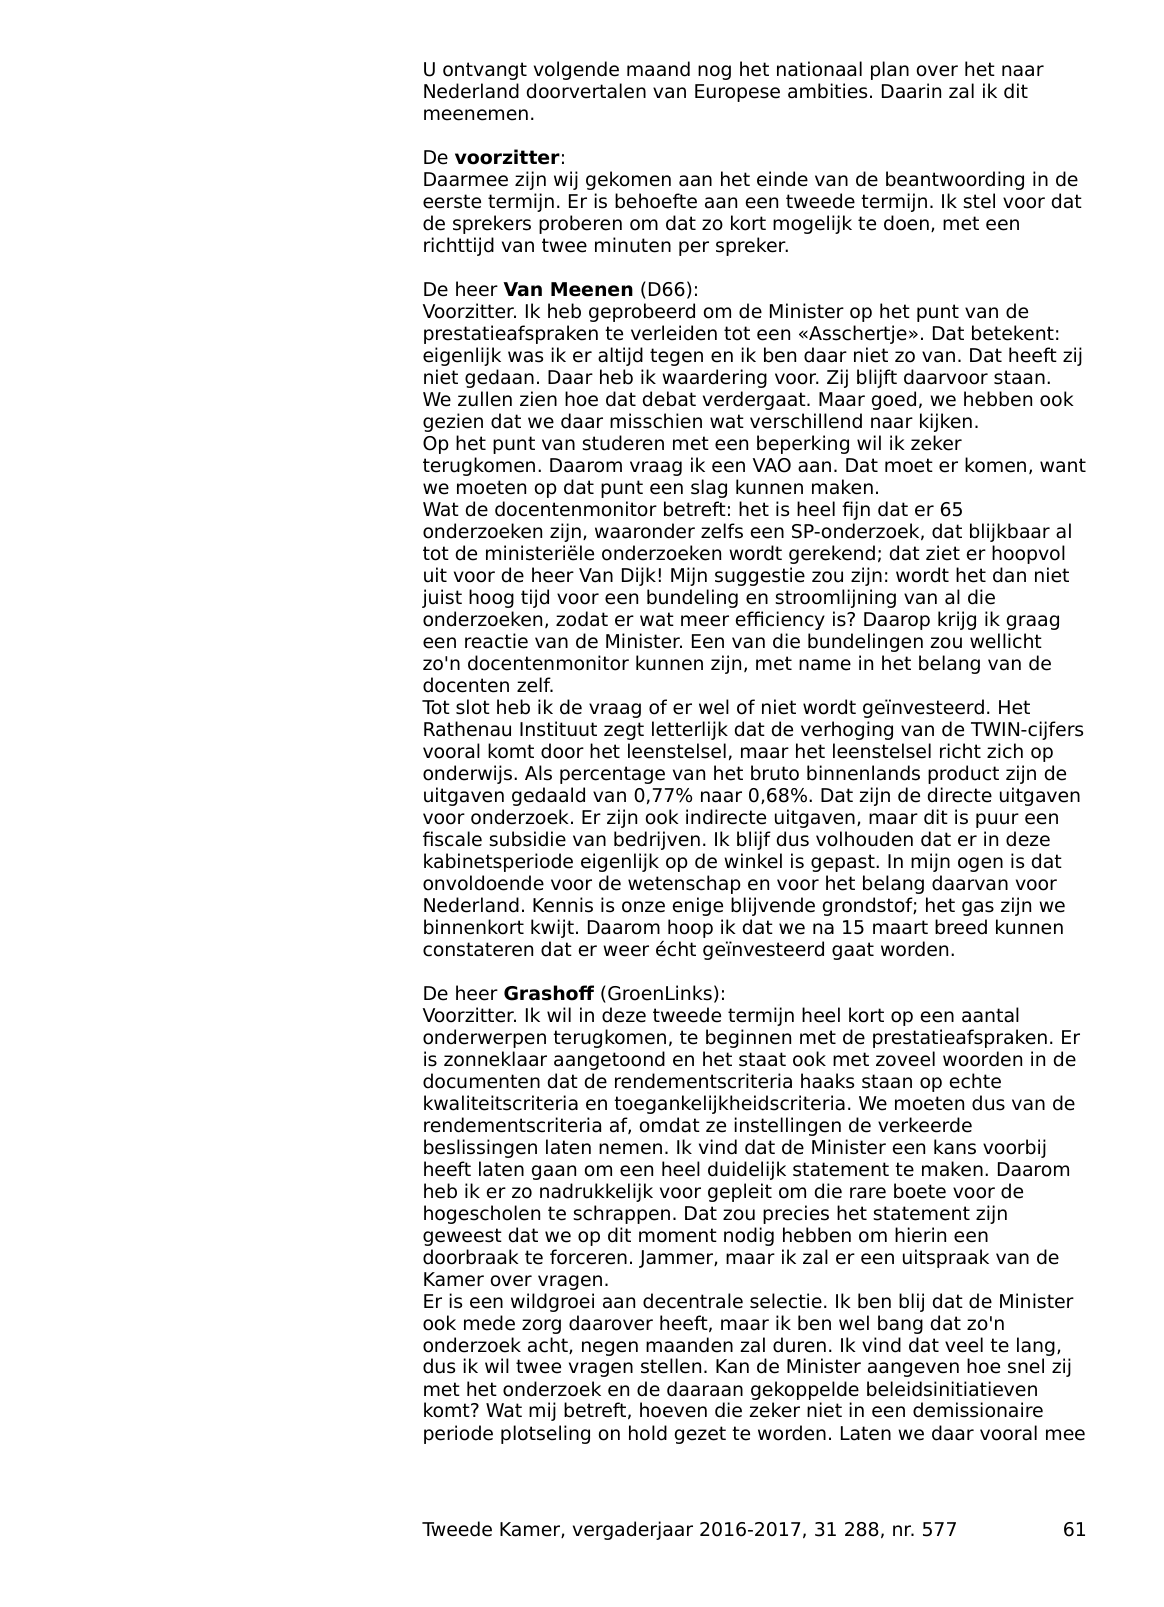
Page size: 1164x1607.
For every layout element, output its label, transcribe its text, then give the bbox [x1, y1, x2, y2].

text Voorzitter. Ik heb geprobeerd om de Minister op het punt van de prestatieafspraken te verleiden tot een «Asschertje». Dat betekent: eigenlijk was ik er altijd tegen en ik ben daar niet zo van. Dat heeft zij niet gedaan. Daar heb ik waardering voor. Zij blijft daarvoor staan. We zullen zien hoe dat debat verdergaat. Maar goed, we hebben ook gezien dat we daar misschien wat verschillend naar kijken. [422, 301, 1087, 433]
text U ontvangt volgende maand nog het nationaal plan over het naar Nederland doorvertalen van Europese ambities. Daarin zal ik dit meenemen. [422, 59, 1087, 125]
text Er is een wildgroei aan decentrale selectie. Ik ben blij dat de Minister ook mede zorg daarover heeft, maar ik ben wel bang dat zo'n onderzoek acht, negen maanden zal duren. Ik vind dat veel te lang, dus ik wil twee vragen stellen. Kan de Minister aangeven hoe snel zij met het onderzoek en de daaraan gekoppelde beleidsinitiatieven komt? Wat mij betreft, hoeven die zeker niet in een demissionaire periode plotseling on hold gezet te worden. Laten we daar vooral mee [422, 1291, 1087, 1444]
text De heer Grashoff (GroenLinks): [422, 983, 1087, 1005]
text Tot slot heb ik de vraag of er wel of niet wordt geïnvesteerd. Het Rathenau Instituut zegt letterlijk dat de verhoging van de TWIN-cijfers vooral komt door het leenstelsel, maar het leenstelsel richt zich op onderwijs. Als percentage van het bruto binnenlands product zijn de uitgaven gedaald van 0,77% naar 0,68%. Dat zijn de directe uitgaven voor onderzoek. Er zijn ook indirecte uitgaven, maar dit is puur een fiscale subsidie van bedrijven. Ik blijf dus volhouden dat er in deze kabinetsperiode eigenlijk op de winkel is gepast. In mijn ogen is dat onvoldoende voor de wetenschap en voor het belang daarvan voor Nederland. Kennis is onze enige blijvende grondstof; het gas zijn we binnenkort kwijt. Daarom hoop ik dat we na 15 maart breed kunnen constateren dat er weer écht geïnvesteerd gaat worden. [422, 697, 1087, 961]
text Op het punt van studeren met een beperking wil ik zeker terugkomen. Daarom vraag ik een VAO aan. Dat moet er komen, want we moeten op dat punt een slag kunnen maken. [422, 433, 1087, 499]
text De heer Van Meenen (D66): [422, 279, 1087, 301]
text Daarmee zijn wij gekomen aan het einde van de beantwoording in de eerste termijn. Er is behoefte aan een tweede termijn. Ik stel voor dat de sprekers proberen om dat zo kort mogelijk te doen, met een richttijd van twee minuten per spreker. [422, 169, 1087, 257]
text De voorzitter: [422, 147, 1087, 169]
text Voorzitter. Ik wil in deze tweede termijn heel kort op een aantal onderwerpen terugkomen, te beginnen met de prestatieafspraken. Er is zonneklaar aangetoond en het staat ook met zoveel woorden in de documenten dat de rendementscriteria haaks staan op echte kwaliteitscriteria en toegankelijkheidscriteria. We moeten dus van de rendementscriteria af, omdat ze instellingen de verkeerde beslissingen laten nemen. Ik vind dat de Minister een kans voorbij heeft laten gaan om een heel duidelijk statement te maken. Daarom heb ik er zo nadrukkelijk voor gepleit om die rare boete voor de hogescholen te schrappen. Dat zou precies het statement zijn geweest dat we op dit moment nodig hebben om hierin een doorbraak te forceren. Jammer, maar ik zal er een uitspraak van de Kamer over vragen. [422, 1005, 1087, 1291]
text Wat de docentenmonitor betreft: het is heel fijn dat er 65 onderzoeken zijn, waaronder zelfs een SP-onderzoek, dat blijkbaar al tot de ministeriële onderzoeken wordt gerekend; dat ziet er hoopvol uit voor de heer Van Dijk! Mijn suggestie zou zijn: wordt het dan niet juist hoog tijd voor een bundeling en stroomlijning van al die onderzoeken, zodat er wat meer efficiency is? Daarop krijg ik graag een reactie van de Minister. Een van die bundelingen zou wellicht zo'n docentenmonitor kunnen zijn, met name in het belang van de docenten zelf. [422, 499, 1087, 697]
